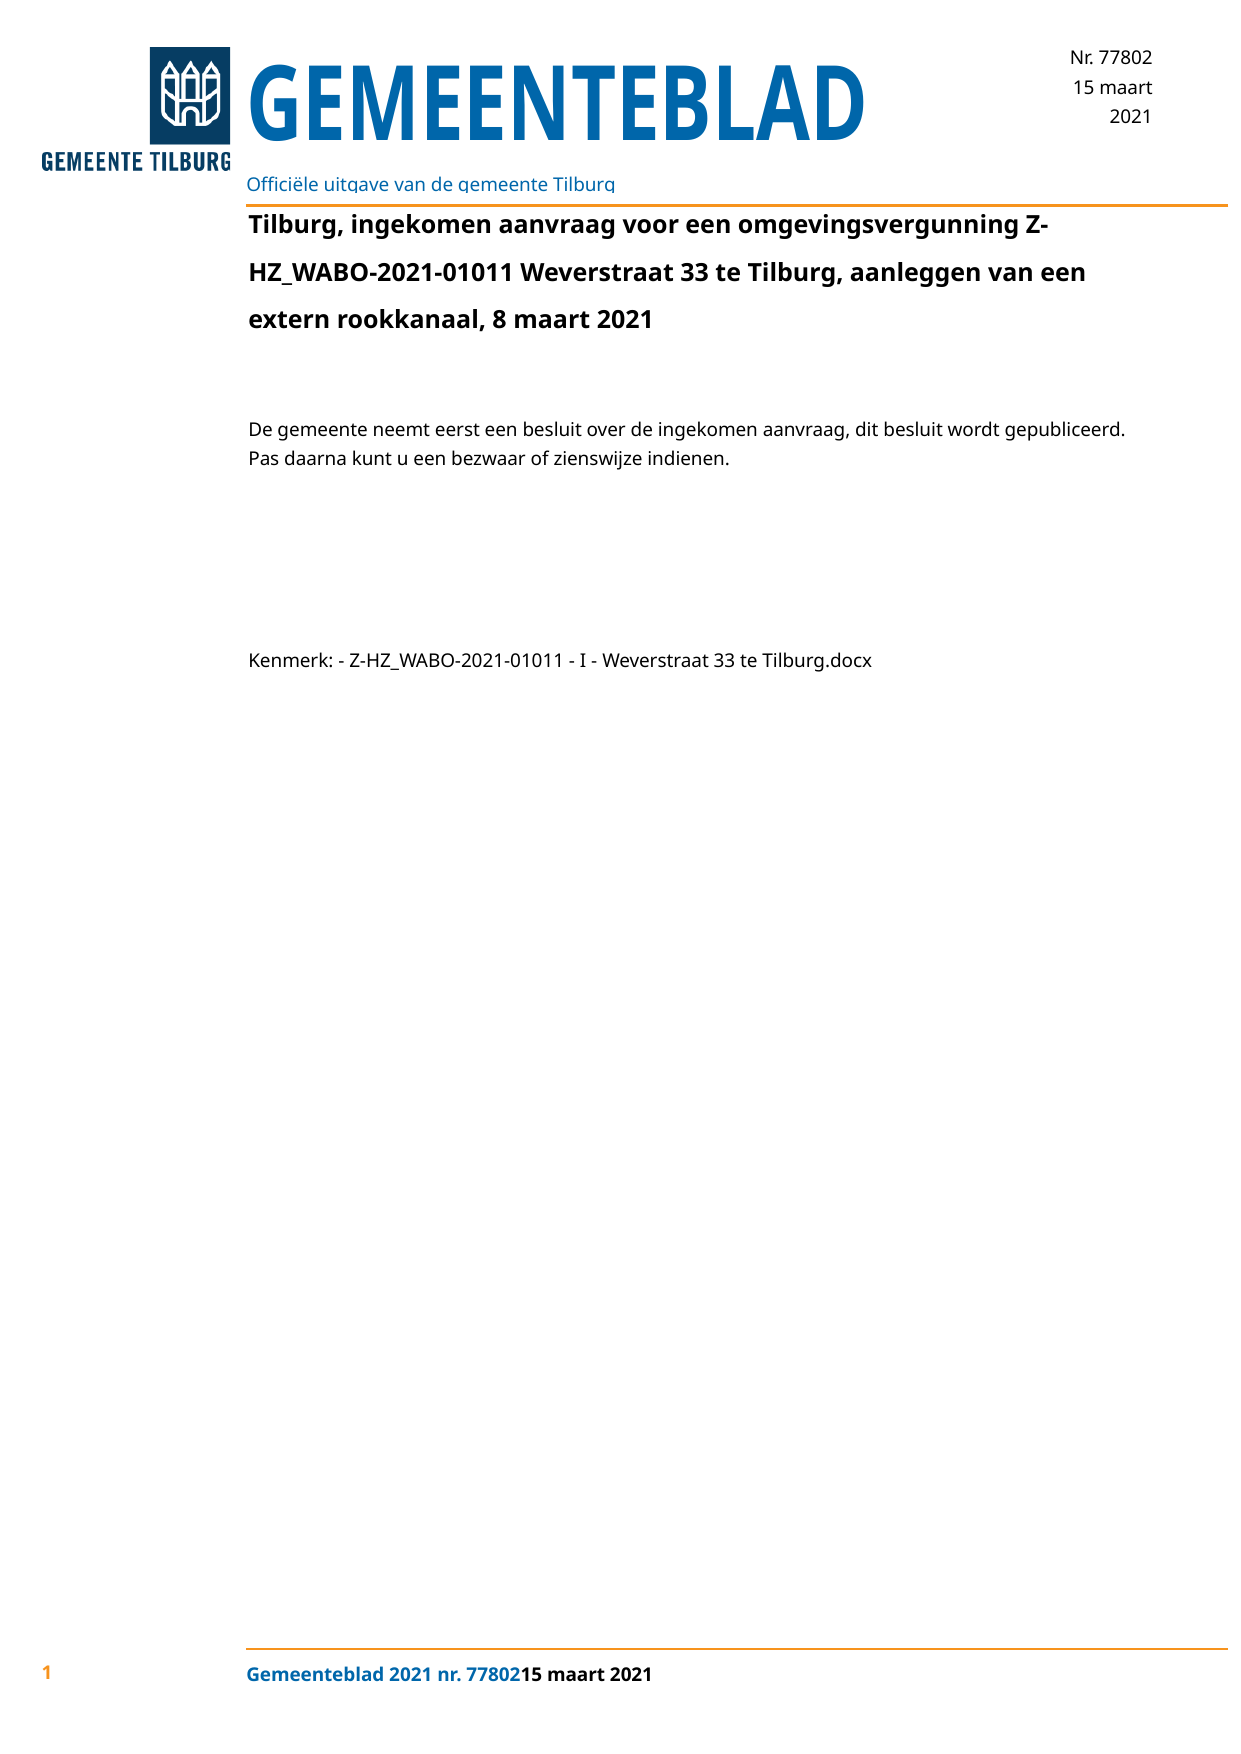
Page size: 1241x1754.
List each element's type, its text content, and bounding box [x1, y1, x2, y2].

text De gemeente neemt eerst een besluit over de ingekomen aanvraag, dit besluit wordt gepubliceerd. Pas daarna kunt u een bezwaar of zienswijze indienen. [248, 416, 1152, 471]
picture [41, 47, 231, 172]
text Kenmerk: - Z-HZ_WABO-2021-01011 - I - Weverstraat 33 te Tilburg.docx [248, 647, 1152, 673]
text Tilburg, ingekomen aanvraag voor een omgevingsvergunning Z-HZ_WABO-2021-01011 Weverstraat 33 te Tilburg, aanleggen van een extern rookkanaal, 8 maart 2021 [248, 207, 1152, 336]
